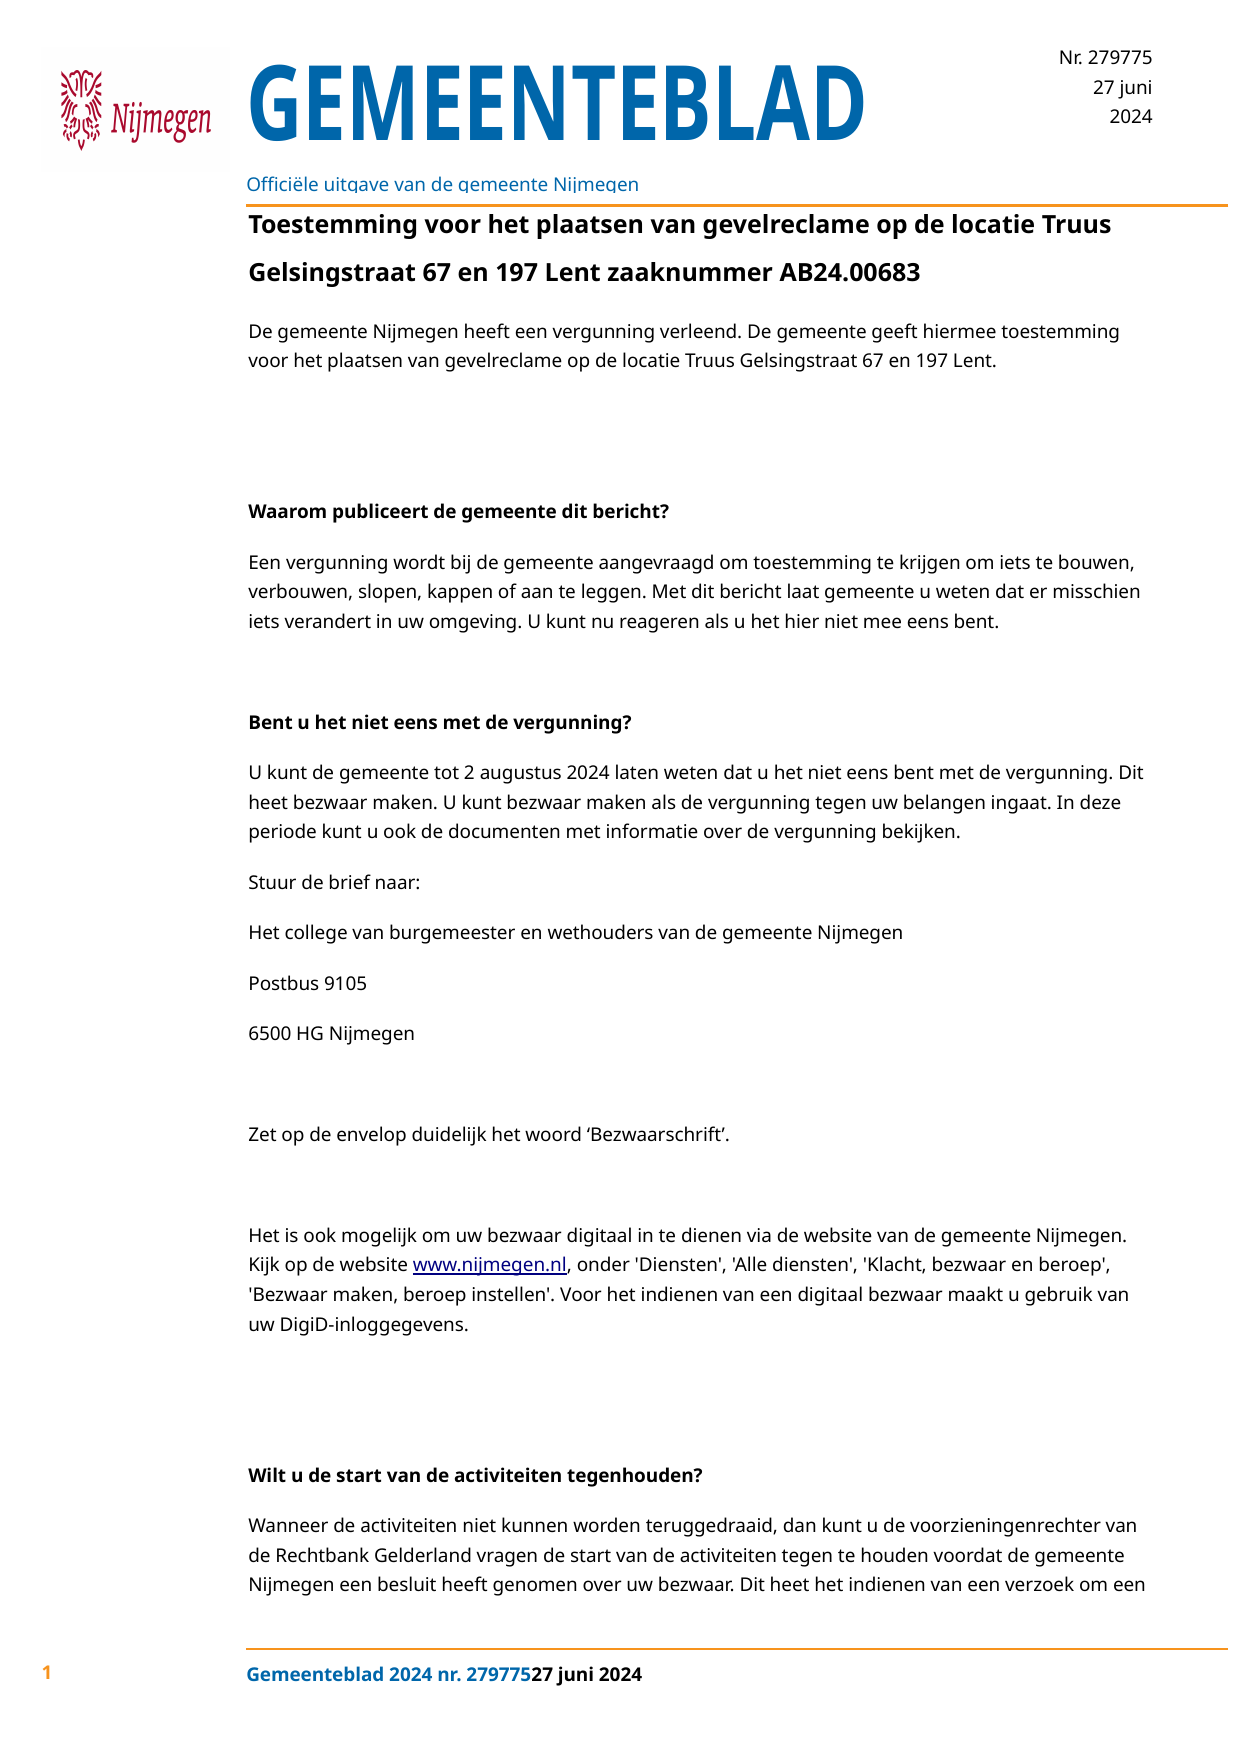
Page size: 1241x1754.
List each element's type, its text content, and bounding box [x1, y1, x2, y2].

text U kunt de gemeente tot 2 augustus 2024 laten weten dat u het niet eens bent met de vergunning. Dit heet bezwaar maken. U kunt bezwaar maken als de vergunning tegen uw belangen ingaat. In deze periode kunt u ook de documenten met informatie over de vergunning bekijken. [248, 759, 1152, 844]
text Een vergunning wordt bij de gemeente aangevraagd om toestemming te krijgen om iets te bouwen, verbouwen, slopen, kappen of aan te leggen. Met dit bericht laat gemeente u weten dat er misschien iets verandert in uw omgeving. U kunt nu reageren als u het hier niet mee eens bent. [248, 549, 1152, 634]
text Waarom publiceert de gemeente dit bericht? [248, 499, 1152, 524]
picture [41, 47, 231, 172]
text De gemeente Nijmegen heeft een vergunning verleend. De gemeente geeft hiermee toestemming voor het plaatsen van gevelreclame op de locatie Truus Gelsingstraat 67 en 197 Lent. [248, 318, 1152, 373]
text Wanneer de activiteiten niet kunnen worden teruggedraaid, dan kunt u de voorzieningenrechter van de Rechtbank Gelderland vragen de start van de activiteiten tegen te houden voordat de gemeente Nijmegen een besluit heeft genomen over uw bezwaar. Dit heet het indienen van een verzoek om een [248, 1512, 1152, 1597]
text Zet op de envelop duidelijk het woord ‘Bezwaarschrift’. [248, 1121, 1152, 1147]
text Postbus 9105 [248, 970, 1152, 996]
text 6500 HG Nijmegen [248, 1020, 1152, 1046]
text Stuur de brief naar: [248, 869, 1152, 895]
text Wilt u de start van de activiteiten tegenhouden? [248, 1462, 1152, 1488]
text Het college van burgemeester en wethouders van de gemeente Nijmegen [248, 919, 1152, 945]
text Toestemming voor het plaatsen van gevelreclame op de locatie Truus Gelsingstraat 67 en 197 Lent zaaknummer AB24.00683 [248, 207, 1152, 288]
text Het is ook mogelijk om uw bezwaar digitaal in te dienen via de website van de gemeente Nijmegen. Kijk op de website www.nijmegen.nl, onder 'Diensten', 'Alle diensten', 'Klacht, bezwaar en beroep', 'Bezwaar maken, beroep instellen'. Voor het indienen van een digitaal bezwaar maakt u gebruik van uw DigiD-inloggegevens. [248, 1222, 1152, 1337]
text Bent u het niet eens met de vergunning? [248, 709, 1152, 735]
